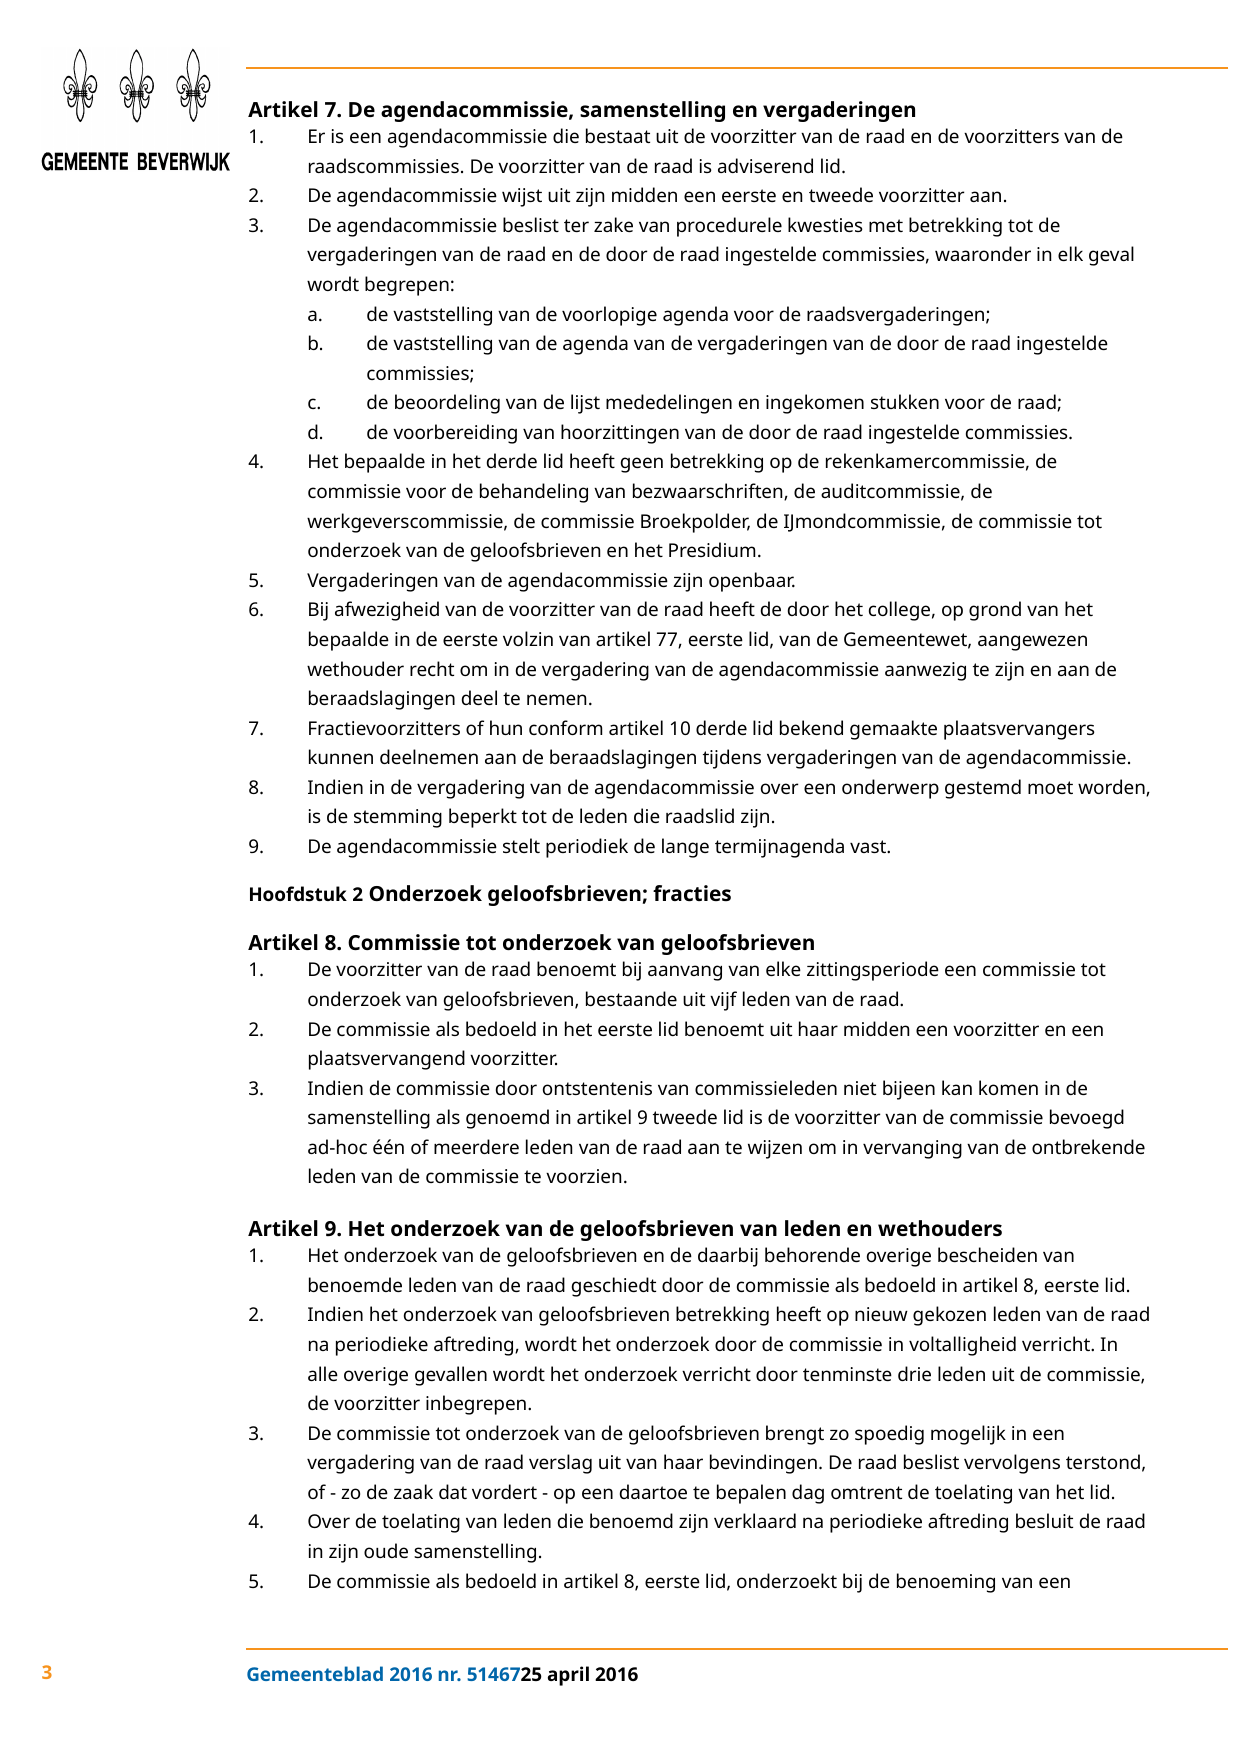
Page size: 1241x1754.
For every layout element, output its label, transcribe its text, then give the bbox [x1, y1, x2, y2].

list De commissie als bedoeld in artikel 8, eerste lid, onderzoekt bij de benoeming van een [248, 1568, 1152, 1594]
list Indien de commissie door ontstentenis van commissieleden niet bijeen kan komen in de samenstelling als genoemd in artikel 9 tweede lid is de voorzitter van de commissie bevoegd ad-hoc één of meerdere leden van de raad aan te wijzen om in vervanging van de ontbrekende leden van de commissie te voorzien. [248, 1075, 1152, 1189]
list de vaststelling van de voorlopige agenda voor de raadsvergaderingen; [307, 301, 1152, 326]
list de vaststelling van de agenda van de vergaderingen van de door de raad ingestelde commissies; [307, 330, 1152, 386]
text Hoofdstuk 2 Onderzoek geloofsbrieven; fracties [248, 879, 1152, 907]
list De agendacommissie beslist ter zake van procedurele kwesties met betrekking tot de vergaderingen van de raad en de door de raad ingestelde commissies, waaronder in elk geval wordt begrepen: [248, 212, 1152, 297]
text Artikel 9. Het onderzoek van de geloofsbrieven van leden en wethouders [248, 1214, 1152, 1242]
list De commissie als bedoeld in het eerste lid benoemt uit haar midden een voorzitter en een plaatsvervangend voorzitter. [248, 1016, 1152, 1071]
list de beoordeling van de lijst mededelingen en ingekomen stukken voor de raad; [307, 389, 1152, 415]
list De voorzitter van de raad benoemt bij aanvang van elke zittingsperiode een commissie tot onderzoek van geloofsbrieven, bestaande uit vijf leden van de raad. [248, 957, 1152, 1012]
text Artikel 7. De agendacommissie, samenstelling en vergaderingen [248, 95, 1152, 123]
list de voorbereiding van hoorzittingen van de door de raad ingestelde commissies. [307, 419, 1152, 445]
list Het bepaalde in het derde lid heeft geen betrekking op de rekenkamercommissie, de commissie voor de behandeling van bezwaarschriften, de auditcommissie, de werkgeverscommissie, de commissie Broekpolder, de IJmondcommissie, de commissie tot onderzoek van de geloofsbrieven en het Presidium. [248, 449, 1152, 563]
list De agendacommissie stelt periodiek de lange termijnagenda vast. [248, 833, 1152, 859]
picture [41, 47, 231, 172]
list Fractievoorzitters of hun conform artikel 10 derde lid bekend gemaakte plaatsvervangers kunnen deelnemen aan de beraadslagingen tijdens vergaderingen van de agendacommissie. [248, 715, 1152, 770]
list Over de toelating van leden die benoemd zijn verklaard na periodieke aftreding besluit de raad in zijn oude samenstelling. [248, 1509, 1152, 1564]
list Bij afwezigheid van de voorzitter van de raad heeft de door het college, op grond van het bepaalde in de eerste volzin van artikel 77, eerste lid, van de Gemeentewet, aangewezen wethouder recht om in de vergadering van de agendacommissie aanwezig te zijn en aan de beraadslagingen deel te nemen. [248, 597, 1152, 711]
list De commissie tot onderzoek van de geloofsbrieven brengt zo spoedig mogelijk in een vergadering van de raad verslag uit van haar bevindingen. De raad beslist vervolgens terstond, of - zo de zaak dat vordert - op een daartoe te bepalen dag omtrent de toelating van het lid. [248, 1420, 1152, 1505]
list Er is een agendacommissie die bestaat uit de voorzitter van de raad en de voorzitters van de raadscommissies. De voorzitter van de raad is adviserend lid. [248, 123, 1152, 178]
list Indien het onderzoek van geloofsbrieven betrekking heeft op nieuw gekozen leden van de raad na periodieke aftreding, wordt het onderzoek door de commissie in voltalligheid verricht. In alle overige gevallen wordt het onderzoek verricht door tenminste drie leden uit de commissie, de voorzitter inbegrepen. [248, 1302, 1152, 1416]
list Het onderzoek van de geloofsbrieven en de daarbij behorende overige bescheiden van benoemde leden van de raad geschiedt door de commissie als bedoeld in artikel 8, eerste lid. [248, 1242, 1152, 1298]
text Artikel 8. Commissie tot onderzoek van geloofsbrieven [248, 928, 1152, 957]
list De agendacommissie wijst uit zijn midden een eerste en tweede voorzitter aan. [248, 182, 1152, 208]
list Indien in de vergadering van de agendacommissie over een onderwerp gestemd moet worden, is de stemming beperkt tot de leden die raadslid zijn. [248, 774, 1152, 829]
list Vergaderingen van de agendacommissie zijn openbaar. [248, 567, 1152, 593]
